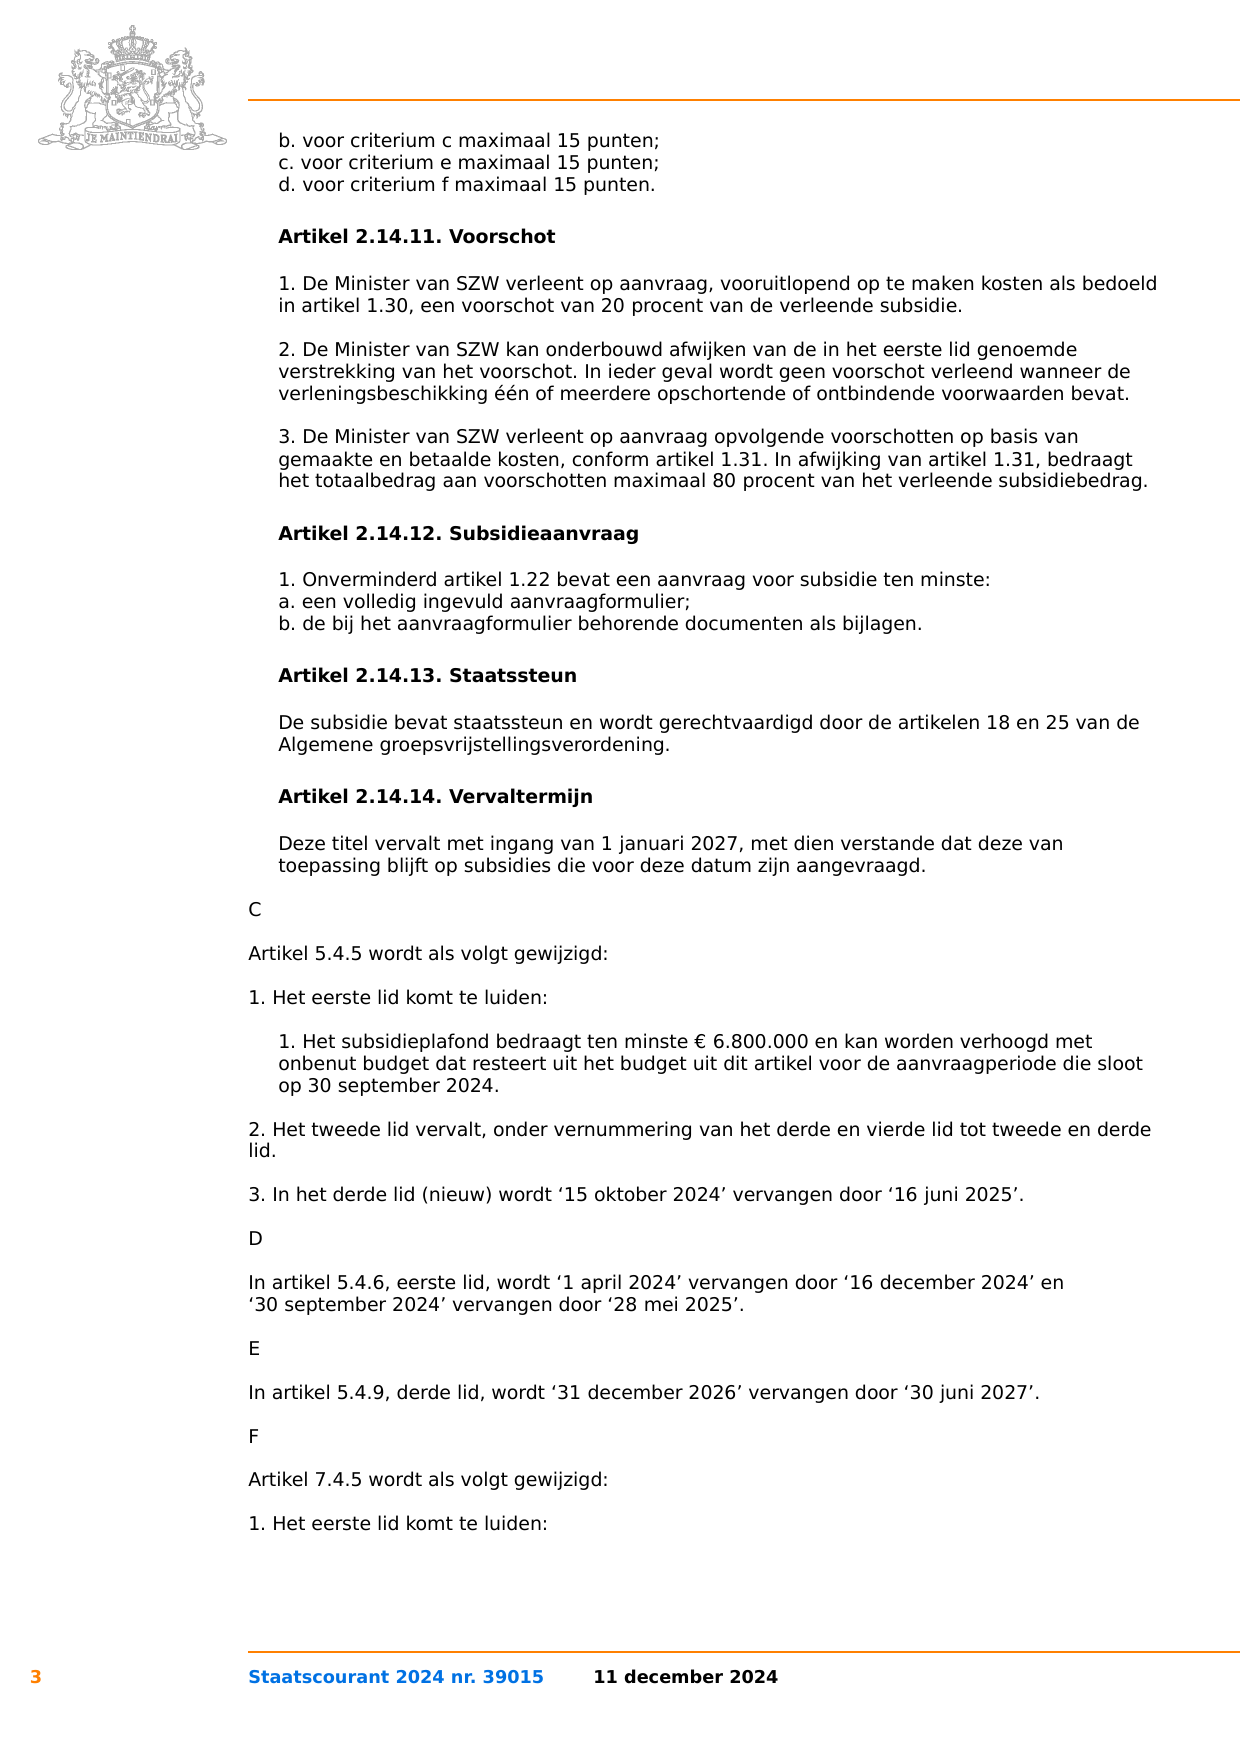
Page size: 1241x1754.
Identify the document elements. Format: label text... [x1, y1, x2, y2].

text E [248, 1338, 1163, 1360]
text a. een volledig ingevuld aanvraagformulier; [278, 591, 1163, 613]
text 2. Het tweede lid vervalt, onder vernummering van het derde en vierde lid tot tweede en derde lid. [248, 1118, 1163, 1162]
text De subsidie bevat staatssteun en wordt gerechtvaardigd door de artikelen 18 en 25 van de Algemene groepsvrijstellingsverordening. [278, 712, 1163, 756]
text Artikel 7.4.5 wordt als volgt gewijzigd: [248, 1469, 1163, 1491]
text D [248, 1228, 1163, 1250]
text 1. Het eerste lid komt te luiden: [248, 1513, 1163, 1535]
subtitle Artikel 2.14.12. Subsidieaanvraag [278, 522, 1163, 544]
text In artikel 5.4.6, eerste lid, wordt ‘1 april 2024’ vervangen door ‘16 december 2024’ en ‘30 september 2024’ vervangen door ‘28 mei 2025’. [248, 1272, 1163, 1316]
text b. de bij het aanvraagformulier behorende documenten als bijlagen. [278, 613, 1163, 635]
text c. voor criterium e maximaal 15 punten; [278, 152, 1163, 174]
text Deze titel vervalt met ingang van 1 januari 2027, met dien verstande dat deze van toepassing blijft op subsidies die voor deze datum zijn aangevraagd. [278, 833, 1163, 877]
text d. voor criterium f maximaal 15 punten. [278, 174, 1163, 196]
text 1. De Minister van SZW verleent op aanvraag, vooruitlopend op te maken kosten als bedoeld in artikel 1.30, een voorschot van 20 procent van de verleende subsidie. [278, 273, 1163, 317]
text 3. In het derde lid (nieuw) wordt ‘15 oktober 2024’ vervangen door ‘16 juni 2025’. [248, 1184, 1163, 1206]
text 1. Onverminderd artikel 1.22 bevat een aanvraag voor subsidie ten minste: [278, 569, 1163, 591]
picture [38, 25, 227, 150]
subtitle Artikel 2.14.14. Vervaltermijn [278, 786, 1163, 808]
subtitle Artikel 2.14.13. Staatssteun [278, 665, 1163, 687]
text b. voor criterium c maximaal 15 punten; [278, 130, 1163, 152]
text 1. Het eerste lid komt te luiden: [248, 987, 1163, 1009]
text F [248, 1426, 1163, 1447]
text Artikel 5.4.5 wordt als volgt gewijzigd: [248, 943, 1163, 965]
text 1. Het subsidieplafond bedraagt ten minste € 6.800.000 en kan worden verhoogd met onbenut budget dat resteert uit het budget uit dit artikel voor de aanvraagperiode die sloot op 30 september 2024. [278, 1031, 1163, 1097]
text In artikel 5.4.9, derde lid, wordt ‘31 december 2026’ vervangen door ‘30 juni 2027’. [248, 1382, 1163, 1404]
text 3. De Minister van SZW verleent op aanvraag opvolgende voorschotten op basis van gemaakte en betaalde kosten, conform artikel 1.31. In afwijking van artikel 1.31, bedraagt het totaalbedrag aan voorschotten maximaal 80 procent van het verleende subsidiebedrag. [278, 426, 1163, 492]
subtitle Artikel 2.14.11. Voorschot [278, 226, 1163, 248]
text C [248, 899, 1163, 921]
text 2. De Minister van SZW kan onderbouwd afwijken van de in het eerste lid genoemde verstrekking van het voorschot. In ieder geval wordt geen voorschot verleend wanneer de verleningsbeschikking één of meerdere opschortende of ontbindende voorwaarden bevat. [278, 339, 1163, 404]
